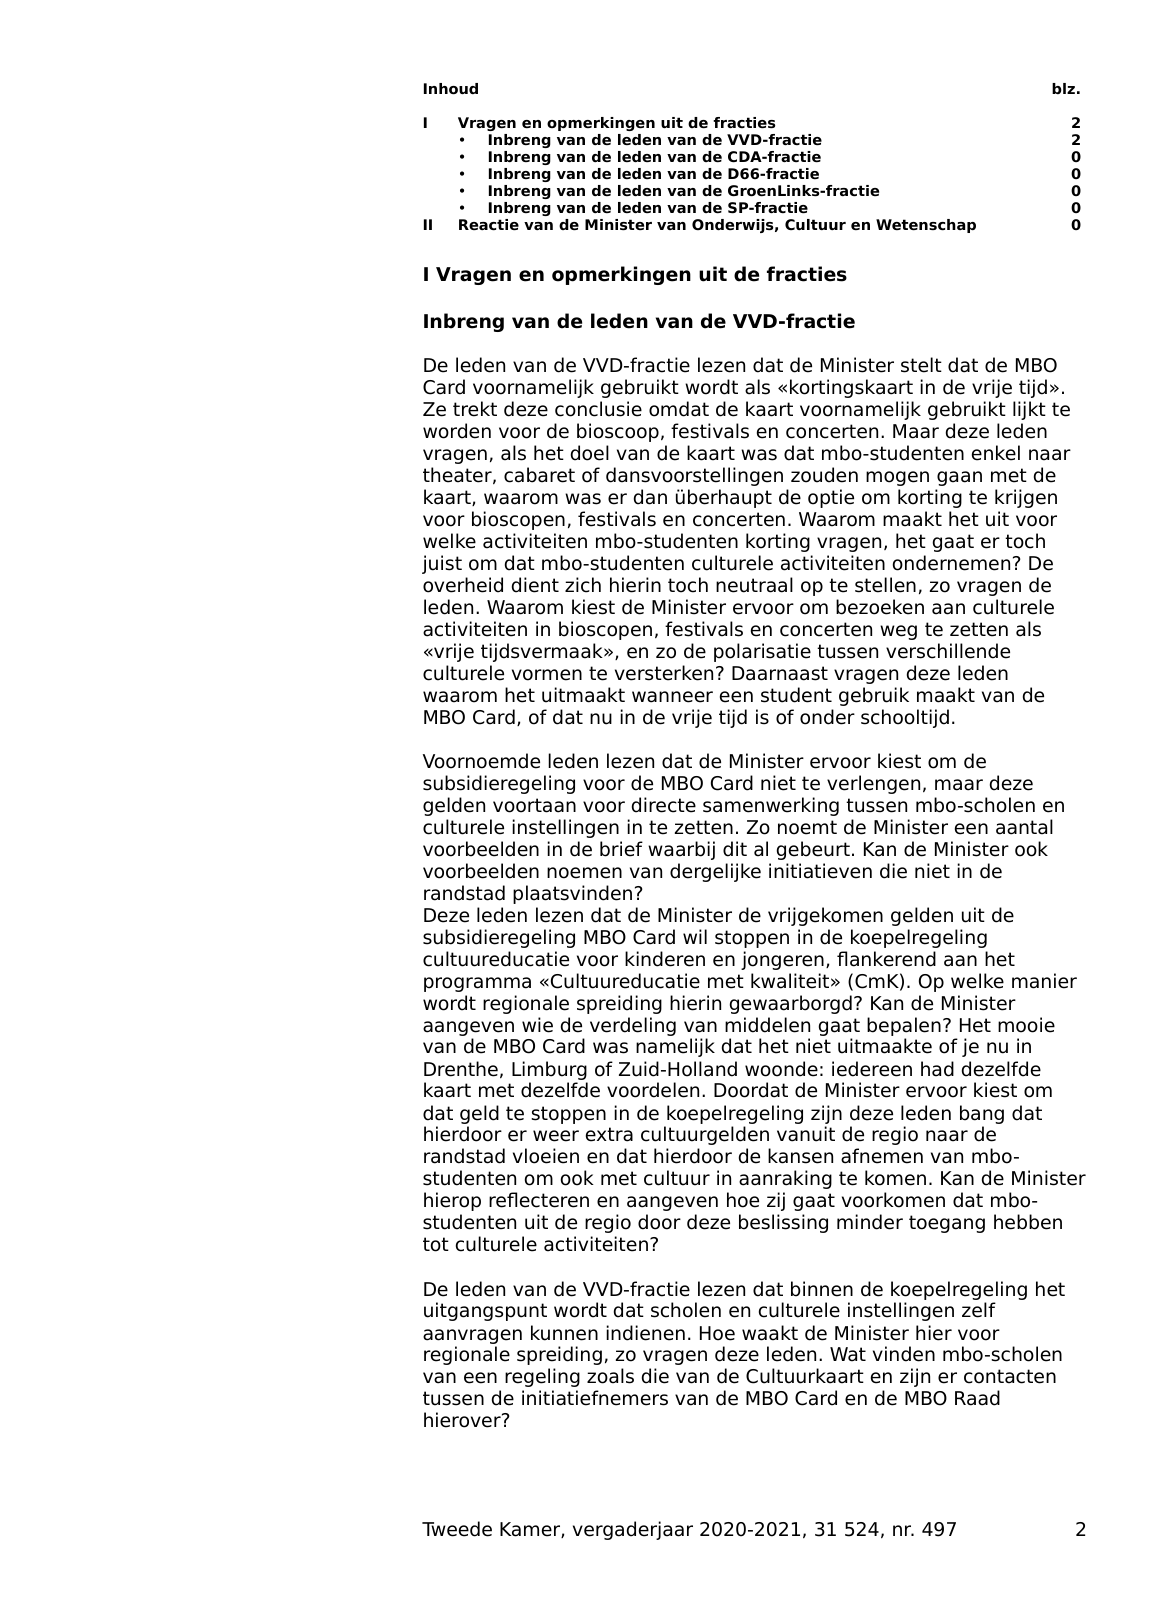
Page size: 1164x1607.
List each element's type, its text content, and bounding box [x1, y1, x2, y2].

table_cell [422, 183, 452, 200]
table_cell II [422, 217, 452, 234]
table_cell I [422, 115, 452, 132]
table_cell [1028, 98, 1087, 115]
table_cell [422, 166, 452, 183]
table_cell Vragen en opmerkingen uit de fracties [452, 115, 1027, 132]
table_cell [422, 200, 452, 217]
table_cell 0 [1028, 149, 1087, 166]
table_header blz. [1028, 81, 1087, 98]
table_cell [422, 132, 452, 149]
table_cell Reactie van de Minister van Onderwijs, Cultuur en Wetenschap [452, 217, 1027, 234]
subtitle Inbreng van de leden van de VVD-fractie [422, 311, 1087, 333]
table_cell Inbreng van de leden van de CDA-fractie [481, 149, 1027, 166]
table_cell • [452, 132, 481, 149]
table_cell • [452, 149, 481, 166]
subtitle I Vragen en opmerkingen uit de fracties [422, 264, 1087, 286]
table_cell Inbreng van de leden van de GroenLinks-fractie [481, 183, 1027, 200]
table_cell [422, 149, 452, 166]
text De leden van de VVD-fractie lezen dat binnen de koepelregeling het uitgangspunt wordt dat scholen en culturele instellingen zelf aanvragen kunnen indienen. Hoe waakt de Minister hier voor regionale spreiding, zo vragen deze leden. Wat vinden mbo-scholen van een regeling zoals die van de Cultuurkaart en zijn er contacten tussen de initiatiefnemers van de MBO Card en de MBO Raad hierover? [422, 1278, 1087, 1432]
table_cell • [452, 183, 481, 200]
table_header Inhoud [422, 81, 1027, 98]
table_cell [481, 98, 1027, 115]
table_cell 0 [1028, 200, 1087, 217]
table_cell 0 [1028, 217, 1087, 234]
table_cell 2 [1028, 115, 1087, 132]
table_cell • [452, 166, 481, 183]
table_cell Inbreng van de leden van de SP-fractie [481, 200, 1027, 217]
table_cell Inbreng van de leden van de D66-fractie [481, 166, 1027, 183]
table_cell Inbreng van de leden van de VVD-fractie [481, 132, 1027, 149]
table_cell 0 [1028, 166, 1087, 183]
text Voornoemde leden lezen dat de Minister ervoor kiest om de subsidieregeling voor de MBO Card niet te verlengen, maar deze gelden voortaan voor directe samenwerking tussen mbo-scholen en culturele instellingen in te zetten. Zo noemt de Minister een aantal voorbeelden in de brief waarbij dit al gebeurt. Kan de Minister ook voorbeelden noemen van dergelijke initiatieven die niet in de randstad plaatsvinden? [422, 751, 1087, 904]
table_cell [422, 98, 452, 115]
text Deze leden lezen dat de Minister de vrijgekomen gelden uit de subsidieregeling MBO Card wil stoppen in de koepelregeling cultuureducatie voor kinderen en jongeren, flankerend aan het programma «Cultuureducatie met kwaliteit» (CmK). Op welke manier wordt regionale spreiding hierin gewaarborgd? Kan de Minister aangeven wie de verdeling van middelen gaat bepalen? Het mooie van de MBO Card was namelijk dat het niet uitmaakte of je nu in Drenthe, Limburg of Zuid-Holland woonde: iedereen had dezelfde kaart met dezelfde voordelen. Doordat de Minister ervoor kiest om dat geld te stoppen in de koepelregeling zijn deze leden bang dat hierdoor er weer extra cultuurgelden vanuit de regio naar de randstad vloeien en dat hierdoor de kansen afnemen van mbo-studenten om ook met cultuur in aanraking te komen. Kan de Minister hierop reflecteren en aangeven hoe zij gaat voorkomen dat mbo-studenten uit de regio door deze beslissing minder toegang hebben tot culturele activiteiten? [422, 904, 1087, 1256]
table_cell 2 [1028, 132, 1087, 149]
table_cell • [452, 200, 481, 217]
text De leden van de VVD-fractie lezen dat de Minister stelt dat de MBO Card voornamelijk gebruikt wordt als «kortingskaart in de vrije tijd». Ze trekt deze conclusie omdat de kaart voornamelijk gebruikt lijkt te worden voor de bioscoop, festivals en concerten. Maar deze leden vragen, als het doel van de kaart was dat mbo-studenten enkel naar theater, cabaret of dansvoorstellingen zouden mogen gaan met de kaart, waarom was er dan überhaupt de optie om korting te krijgen voor bioscopen, festivals en concerten. Waarom maakt het uit voor welke activiteiten mbo-studenten korting vragen, het gaat er toch juist om dat mbo-studenten culturele activiteiten ondernemen? De overheid dient zich hierin toch neutraal op te stellen, zo vragen de leden. Waarom kiest de Minister ervoor om bezoeken aan culturele activiteiten in bioscopen, festivals en concerten weg te zetten als «vrije tijdsvermaak», en zo de polarisatie tussen verschillende culturele vormen te versterken? Daarnaast vragen deze leden waarom het uitmaakt wanneer een student gebruik maakt van de MBO Card, of dat nu in de vrije tijd is of onder schooltijd. [422, 355, 1087, 728]
table_cell 0 [1028, 183, 1087, 200]
table_cell [452, 98, 481, 115]
